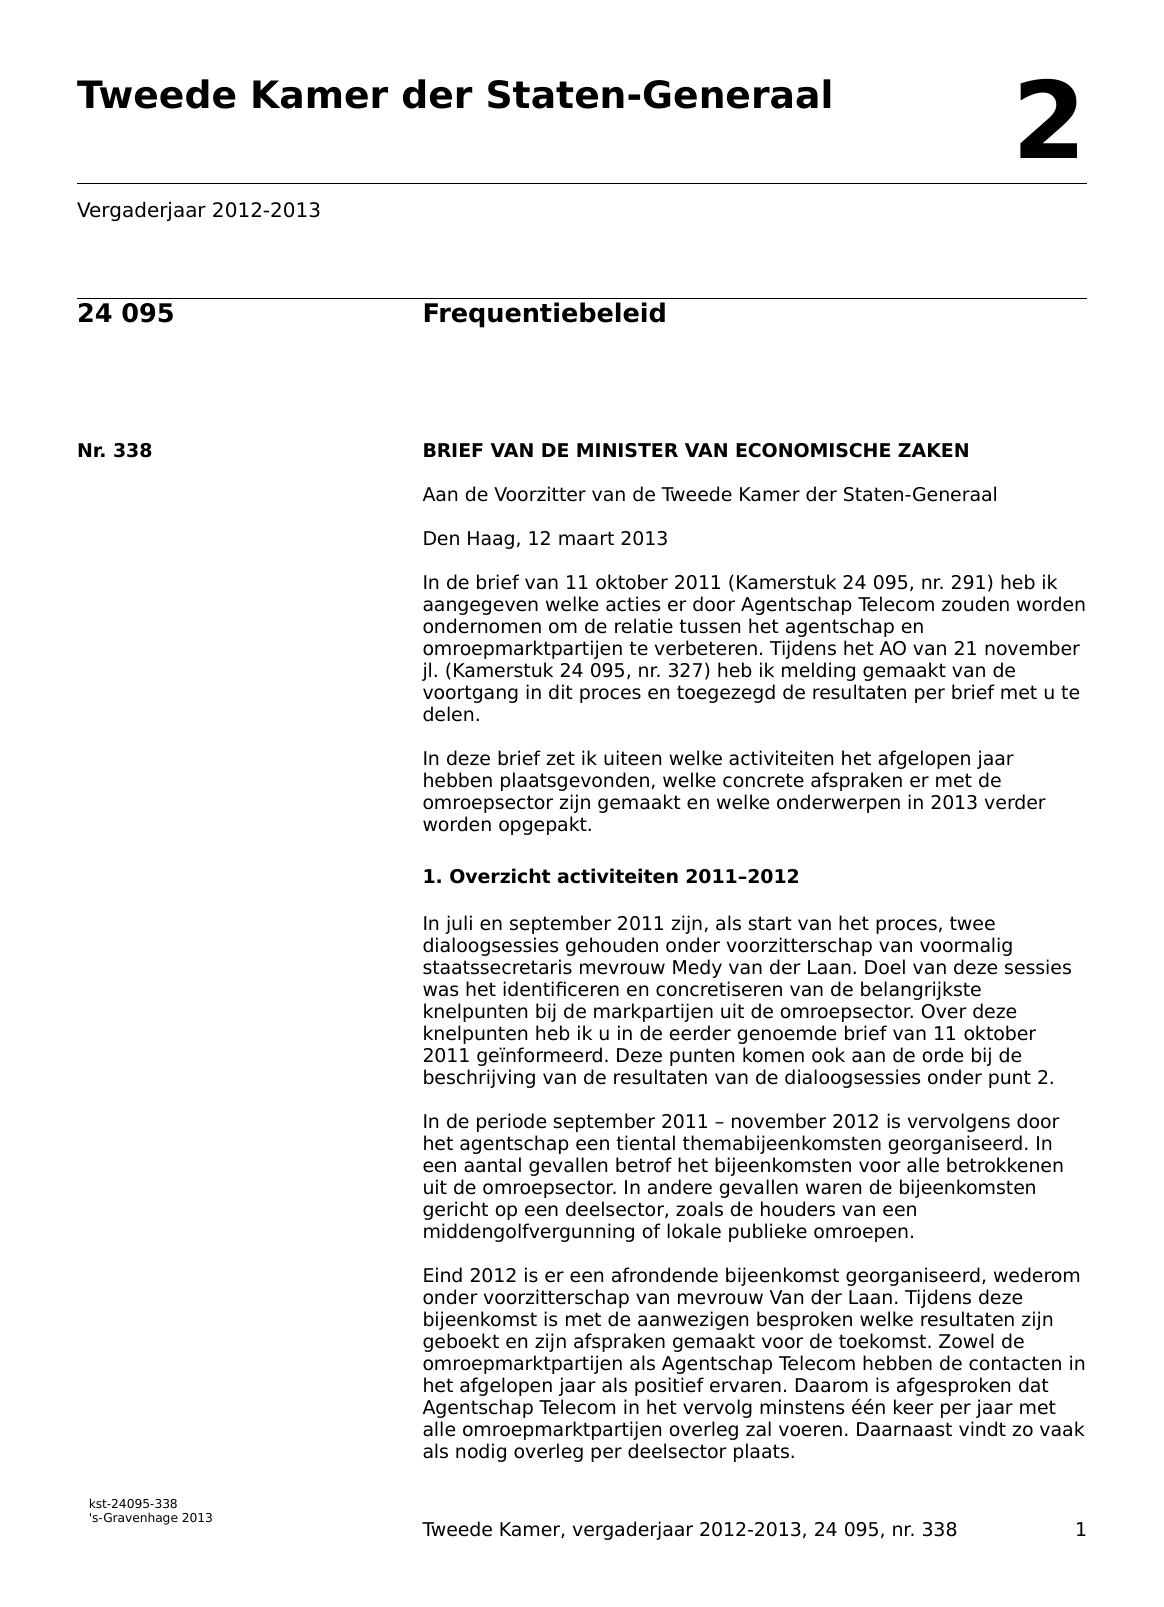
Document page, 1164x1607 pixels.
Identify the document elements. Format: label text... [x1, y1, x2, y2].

text In juli en september 2011 zijn, als start van het proces, twee dialoogsessies gehouden onder voorzitterschap van voormalig staatssecretaris mevrouw Medy van der Laan. Doel van deze sessies was het identificeren en concretiseren van de belangrijkste knelpunten bij de markpartijen uit de omroepsector. Over deze knelpunten heb ik u in de eerder genoemde brief van 11 oktober 2011 geïnformeerd. Deze punten komen ook aan de orde bij de beschrijving van de resultaten van de dialoogsessies onder punt 2. [422, 913, 1087, 1089]
text In deze brief zet ik uiteen welke activiteiten het afgelopen jaar hebben plaatsgevonden, welke concrete afspraken er met de omroepsector zijn gemaakt en welke onderwerpen in 2013 verder worden opgepakt. [422, 748, 1087, 836]
text In de periode september 2011 – november 2012 is vervolgens door het agentschap een tiental themabijeenkomsten georganiseerd. In een aantal gevallen betrof het bijeenkomsten voor alle betrokkenen uit de omroepsector. In andere gevallen waren de bijeenkomsten gericht op een deelsector, zoals de houders van een middengolfvergunning of lokale publieke omroepen. [422, 1111, 1087, 1243]
text kst-24095-338 [88, 1497, 323, 1511]
table_header Tweede Kamer der Staten-Generaal [77, 59, 886, 183]
text 's-Gravenhage 2013 [88, 1511, 323, 1525]
table_cell Vergaderjaar 2012-2013 [77, 184, 1087, 298]
text Den Haag, 12 maart 2013 [422, 528, 1087, 550]
text Eind 2012 is er een afrondende bijeenkomst georganiseerd, wederom onder voorzitterschap van mevrouw Van der Laan. Tijdens deze bijeenkomst is met de aanwezigen besproken welke resultaten zijn geboekt en zijn afspraken gemaakt voor de toekomst. Zowel de omroepmarktpartijen als Agentschap Telecom hebben de contacten in het afgelopen jaar als positief ervaren. Daarom is afgesproken dat Agentschap Telecom in het vervolg minstens één keer per jaar met alle omroepmarktpartijen overleg zal voeren. Daarnaast vindt zo vaak als nodig overleg per deelsector plaats. [422, 1265, 1087, 1463]
text In de brief van 11 oktober 2011 (Kamerstuk 24 095, nr. 291) heb ik aangegeven welke acties er door Agentschap Telecom zouden worden ondernomen om de relatie tussen het agentschap en omroepmarktpartijen te verbeteren. Tijdens het AO van 21 november jl. (Kamerstuk 24 095, nr. 327) heb ik melding gemaakt van de voortgang in dit proces en toegezegd de resultaten per brief met u te delen. [422, 572, 1087, 726]
subtitle 1. Overzicht activiteiten 2011–2012 [422, 866, 1087, 888]
subtitle 24 095 Frequentiebeleid [77, 299, 1087, 329]
text Aan de Voorzitter van de Tweede Kamer der Staten-Generaal [422, 484, 1087, 506]
subtitle Nr. 338 BRIEF VAN DE MINISTER VAN ECONOMISCHE ZAKEN [77, 440, 1087, 462]
table_header 2 [886, 59, 1087, 183]
